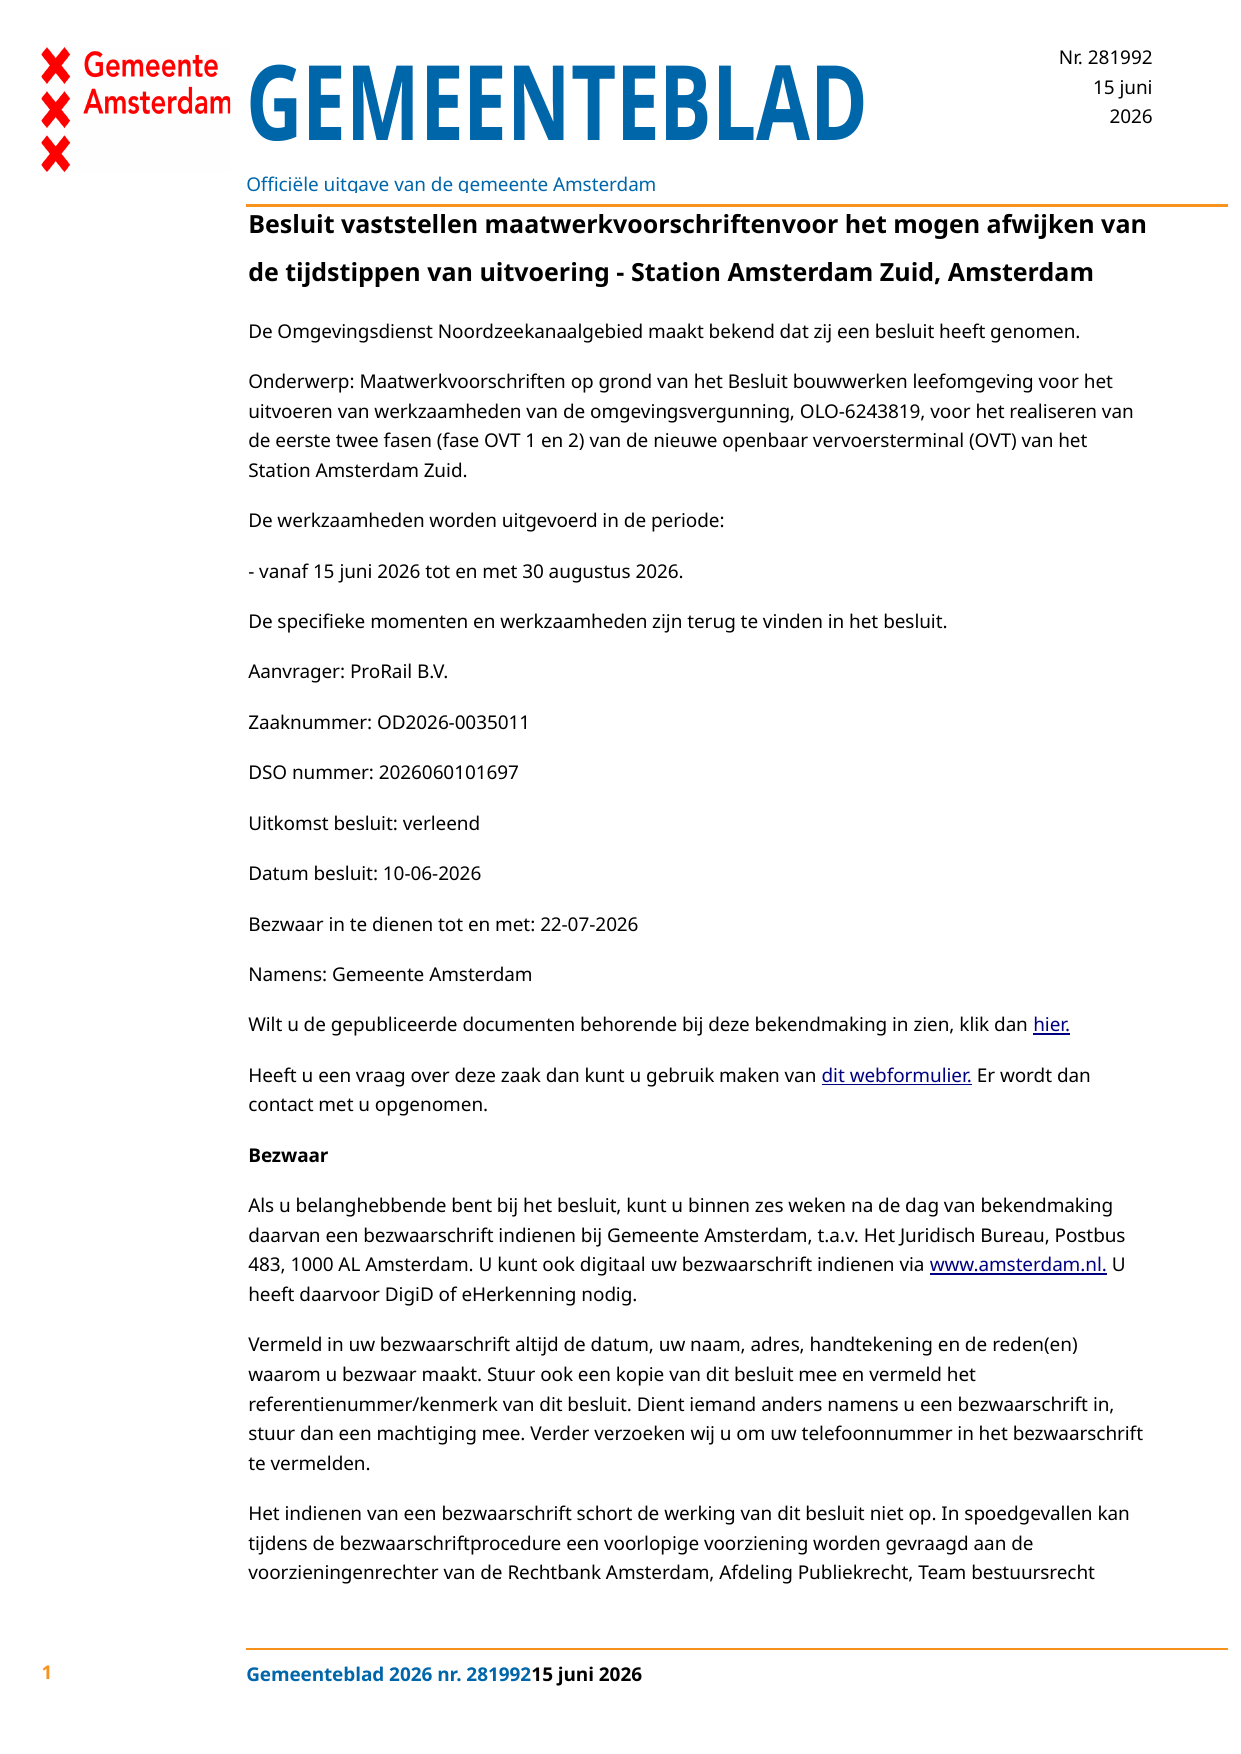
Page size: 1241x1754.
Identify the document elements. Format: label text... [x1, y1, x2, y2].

text Als u belanghebbende bent bij het besluit, kunt u binnen zes weken na de dag van bekendmaking daarvan een bezwaarschrift indienen bij Gemeente Amsterdam, t.a.v. Het Juridisch Bureau, Postbus 483, 1000 AL Amsterdam. U kunt ook digitaal uw bezwaarschrift indienen via www.amsterdam.nl. U heeft daarvoor DigiD of eHerkenning nodig. [248, 1192, 1152, 1307]
text Heeft u een vraag over deze zaak dan kunt u gebruik maken van dit webformulier. Er wordt dan contact met u opgenomen. [248, 1062, 1152, 1117]
text DSO nummer: 2026060101697 [248, 759, 1152, 785]
text Onderwerp: Maatwerkvoorschriften op grond van het Besluit bouwwerken leefomgeving voor het uitvoeren van werkzaamheden van de omgevingsvergunning, OLO-6243819, voor het realiseren van de eerste twee fasen (fase OVT 1 en 2) van de nieuwe openbaar vervoersterminal (OVT) van het Station Amsterdam Zuid. [248, 368, 1152, 483]
text Aanvrager: ProRail B.V. [248, 659, 1152, 684]
text Besluit vaststellen maatwerkvoorschriftenvoor het mogen afwijken van de tijdstippen van uitvoering - Station Amsterdam Zuid, Amsterdam [248, 207, 1152, 288]
text Wilt u de gepubliceerde documenten behorende bij deze bekendmaking in zien, klik dan hier. [248, 1012, 1152, 1037]
text - vanaf 15 juni 2026 tot en met 30 augustus 2026. [248, 558, 1152, 584]
text Uitkomst besluit: verleend [248, 810, 1152, 836]
text Namens: Gemeente Amsterdam [248, 961, 1152, 987]
text De Omgevingsdienst Noordzeekanaalgebied maakt bekend dat zij een besluit heeft genomen. [248, 318, 1152, 344]
text Datum besluit: 10-06-2026 [248, 860, 1152, 886]
text Zaaknummer: OD2026-0035011 [248, 709, 1152, 735]
text Vermeld in uw bezwaarschrift altijd de datum, uw naam, adres, handtekening en de reden(en) waarom u bezwaar maakt. Stuur ook een kopie van dit besluit mee en vermeld het referentienummer/kenmerk van dit besluit. Dient iemand anders namens u een bezwaarschrift in, stuur dan een machtiging mee. Verder verzoeken wij u om uw telefoonnummer in het bezwaarschrift te vermelden. [248, 1332, 1152, 1476]
text Het indienen van een bezwaarschrift schort de werking van dit besluit niet op. In spoedgevallen kan tijdens de bezwaarschriftprocedure een voorlopige voorziening worden gevraagd aan de voorzieningenrechter van de Rechtbank Amsterdam, Afdeling Publiekrecht, Team bestuursrecht [248, 1500, 1152, 1585]
text De specifieke momenten en werkzaamheden zijn terug te vinden in het besluit. [248, 608, 1152, 634]
text Bezwaar in te dienen tot en met: 22-07-2026 [248, 911, 1152, 937]
picture [41, 47, 231, 172]
text Bezwaar [248, 1142, 1152, 1168]
text De werkzaamheden worden uitgevoerd in de periode: [248, 507, 1152, 533]
